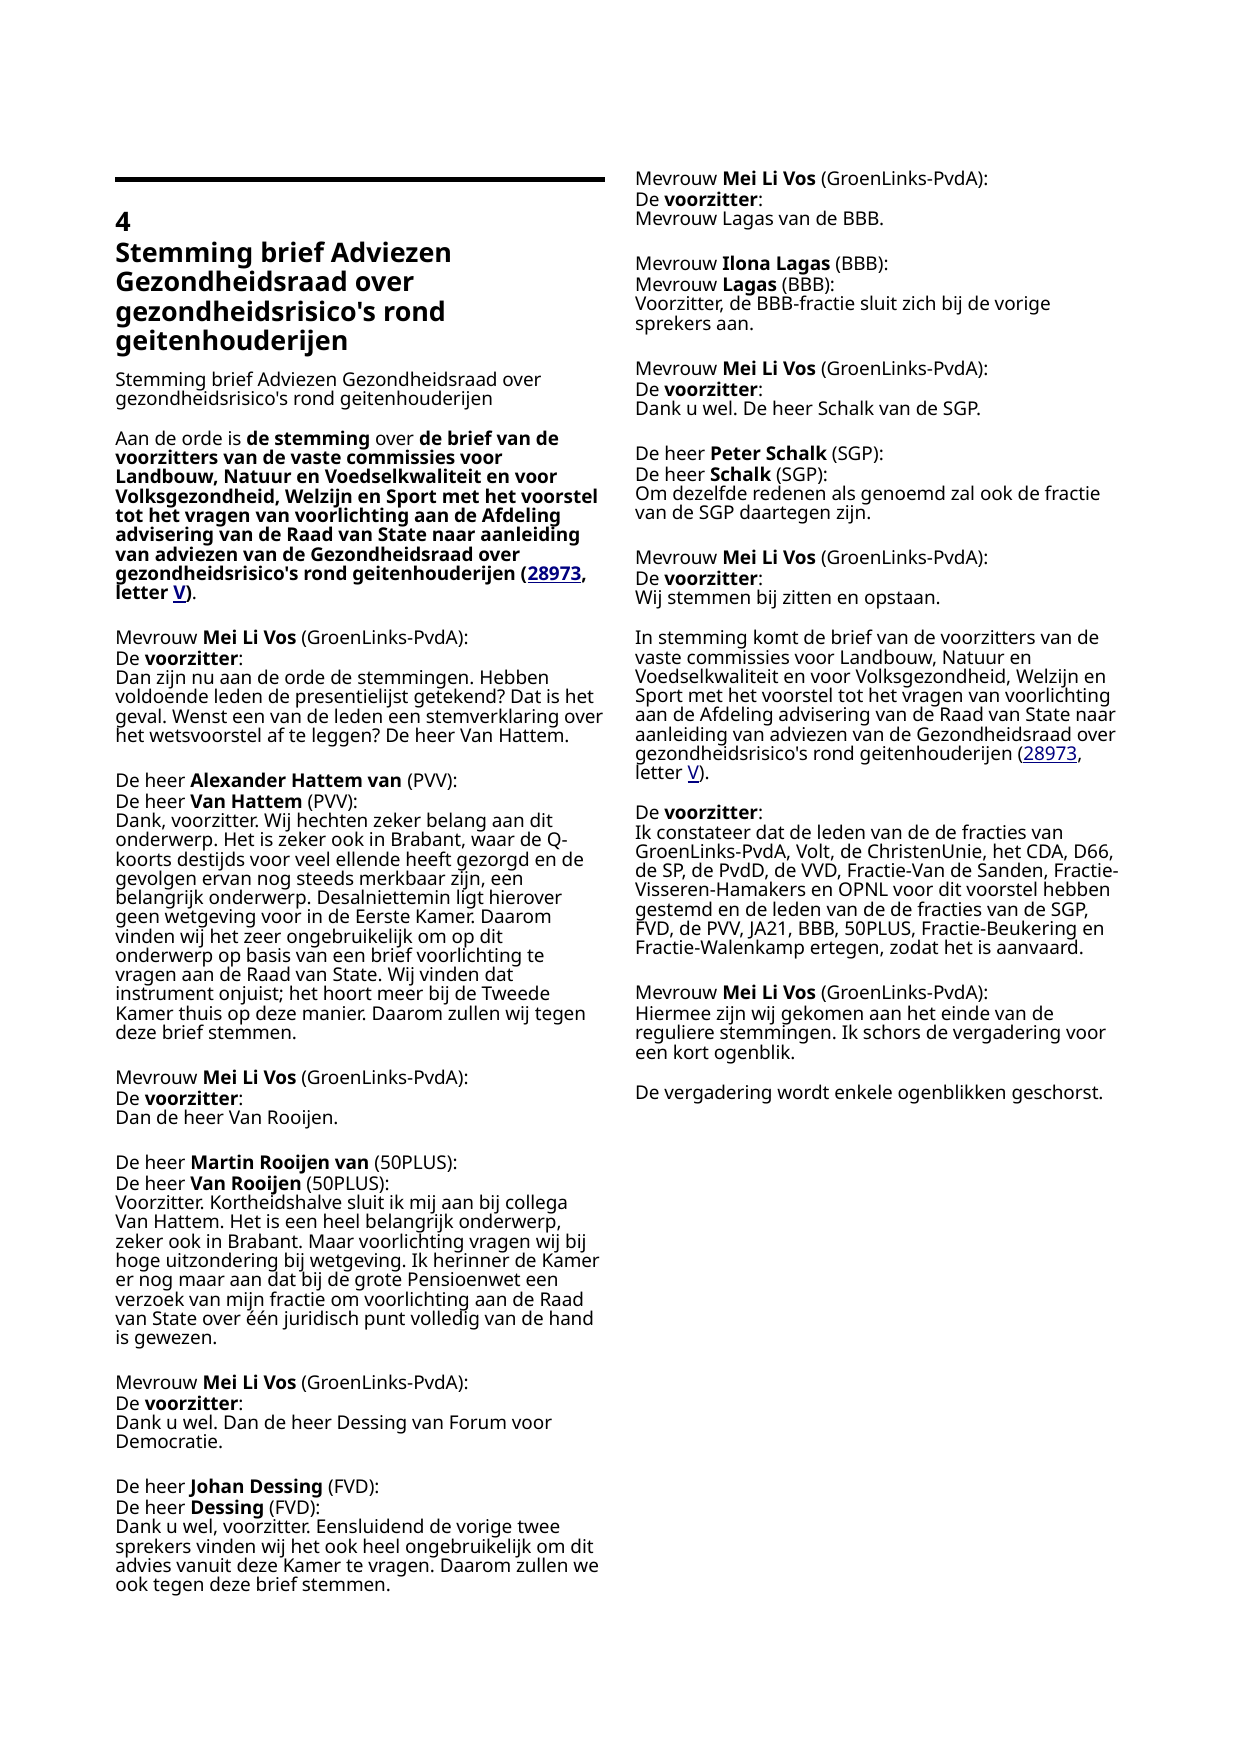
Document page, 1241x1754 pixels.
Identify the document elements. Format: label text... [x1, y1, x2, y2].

text De voorzitter: [115, 1090, 605, 1109]
text Mevrouw Ilona Lagas (BBB): [635, 250, 1125, 276]
text Hiermee zijn wij gekomen aan het einde van de reguliere stemmingen. Ik schors de vergadering voor een kort ogenblik. [635, 1005, 1125, 1063]
text De heer Martin Rooijen van (50PLUS): [115, 1149, 605, 1175]
text Voorzitter. Kortheidshalve sluit ik mij aan bij collega Van Hattem. Het is een heel belangrijk onderwerp, zeker ook in Brabant. Maar voorlichting vragen wij bij hoge uitzondering bij wetgeving. Ik herinner de Kamer er nog maar aan dat bij de grote Pensioenwet een verzoek van mijn fractie om voorlichting aan de Raad van State over één juridisch punt volledig van de hand is gewezen. [115, 1194, 605, 1348]
text Mevrouw Lagas van de BBB. [635, 210, 1125, 229]
text De heer Dessing (FVD): [115, 1499, 605, 1518]
text De vergadering wordt enkele ogenblikken geschorst. [635, 1084, 1125, 1103]
text Mevrouw Mei Li Vos (GroenLinks-PvdA): [635, 165, 1125, 191]
text De heer Van Rooijen (50PLUS): [115, 1175, 605, 1194]
text Mevrouw Mei Li Vos (GroenLinks-PvdA): [635, 544, 1125, 570]
text De voorzitter: [115, 1395, 605, 1414]
text Mevrouw Lagas (BBB): [635, 276, 1125, 295]
text De heer Van Hattem (PVV): [115, 793, 605, 812]
text De voorzitter: [635, 570, 1125, 589]
text Mevrouw Mei Li Vos (GroenLinks-PvdA): [635, 979, 1125, 1005]
text Dank u wel. Dan de heer Dessing van Forum voor Democratie. [115, 1414, 605, 1453]
text In stemming komt de brief van de voorzitters van de vaste commissies voor Landbouw, Natuur en Voedselkwaliteit en voor Volksgezondheid, Welzijn en Sport met het voorstel tot het vragen van voorlichting aan de Afdeling advisering van de Raad van State naar aanleiding van adviezen van de Gezondheidsraad over gezondheidsrisico's rond geitenhouderijen (28973, letter V). [635, 629, 1125, 783]
text De voorzitter: [115, 650, 605, 669]
text Dank u wel. De heer Schalk van de SGP. [635, 400, 1125, 419]
text Dan de heer Van Rooijen. [115, 1109, 605, 1128]
text De heer Johan Dessing (FVD): [115, 1473, 605, 1499]
text Mevrouw Mei Li Vos (GroenLinks-PvdA): [635, 355, 1125, 381]
text Ik constateer dat de leden van de de fracties van GroenLinks-PvdA, Volt, de ChristenUnie, het CDA, D66, de SP, de PvdD, de VVD, Fractie-Van de Sanden, Fractie-Visseren-Hamakers en OPNL voor dit voorstel hebben gestemd en de leden van de de fracties van de SGP, FVD, de PVV, JA21, BBB, 50PLUS, Fractie-Beukering en Fractie-Walenkamp ertegen, zodat het is aanvaard. [635, 824, 1125, 958]
text Wij stemmen bij zitten en opstaan. [635, 589, 1125, 608]
text 4 [115, 203, 605, 239]
text De voorzitter: [635, 191, 1125, 210]
text Om dezelfde redenen als genoemd zal ook de fractie van de SGP daartegen zijn. [635, 485, 1125, 523]
text De heer Peter Schalk (SGP): [635, 440, 1125, 466]
text De voorzitter: [635, 381, 1125, 400]
text Voorzitter, de BBB-fractie sluit zich bij de vorige sprekers aan. [635, 295, 1125, 334]
text Dank, voorzitter. Wij hechten zeker belang aan dit onderwerp. Het is zeker ook in Brabant, waar de Q-koorts destijds voor veel ellende heeft gezorgd en de gevolgen ervan nog steeds merkbaar zijn, een belangrijk onderwerp. Desalniettemin ligt hierover geen wetgeving voor in de Eerste Kamer. Daarom vinden wij het zeer ongebruikelijk om op dit onderwerp op basis van een brief voorlichting te vragen aan de Raad van State. Wij vinden dat instrument onjuist; het hoort meer bij de Tweede Kamer thuis op deze manier. Daarom zullen wij tegen deze brief stemmen. [115, 812, 605, 1043]
text Stemming brief Adviezen Gezondheidsraad over gezondheidsrisico's rond geitenhouderijen [115, 371, 605, 409]
text De voorzitter: [635, 804, 1125, 824]
text Aan de orde is de stemming over de brief van de voorzitters van de vaste commissies voor Landbouw, Natuur en Voedselkwaliteit en voor Volksgezondheid, Welzijn en Sport met het voorstel tot het vragen van voorlichting aan de Afdeling advisering van de Raad van State naar aanleiding van adviezen van de Gezondheidsraad over gezondheidsrisico's rond geitenhouderijen (28973, letter V). [115, 430, 605, 603]
text Dank u wel, voorzitter. Eensluidend de vorige twee sprekers vinden wij het ook heel ongebruikelijk om dit advies vanuit deze Kamer te vragen. Daarom zullen we ook tegen deze brief stemmen. [115, 1518, 605, 1596]
text Mevrouw Mei Li Vos (GroenLinks-PvdA): [115, 624, 605, 650]
text Mevrouw Mei Li Vos (GroenLinks-PvdA): [115, 1064, 605, 1090]
text De heer Alexander Hattem van (PVV): [115, 767, 605, 793]
text Stemming brief Adviezen Gezondheidsraad over gezondheidsrisico's rond geitenhouderijen [115, 239, 605, 371]
text Mevrouw Mei Li Vos (GroenLinks-PvdA): [115, 1369, 605, 1395]
text Dan zijn nu aan de orde de stemmingen. Hebben voldoende leden de presentielijst getekend? Dat is het geval. Wenst een van de leden een stemverklaring over het wetsvoorstel af te leggen? De heer Van Hattem. [115, 669, 605, 746]
text De heer Schalk (SGP): [635, 466, 1125, 485]
